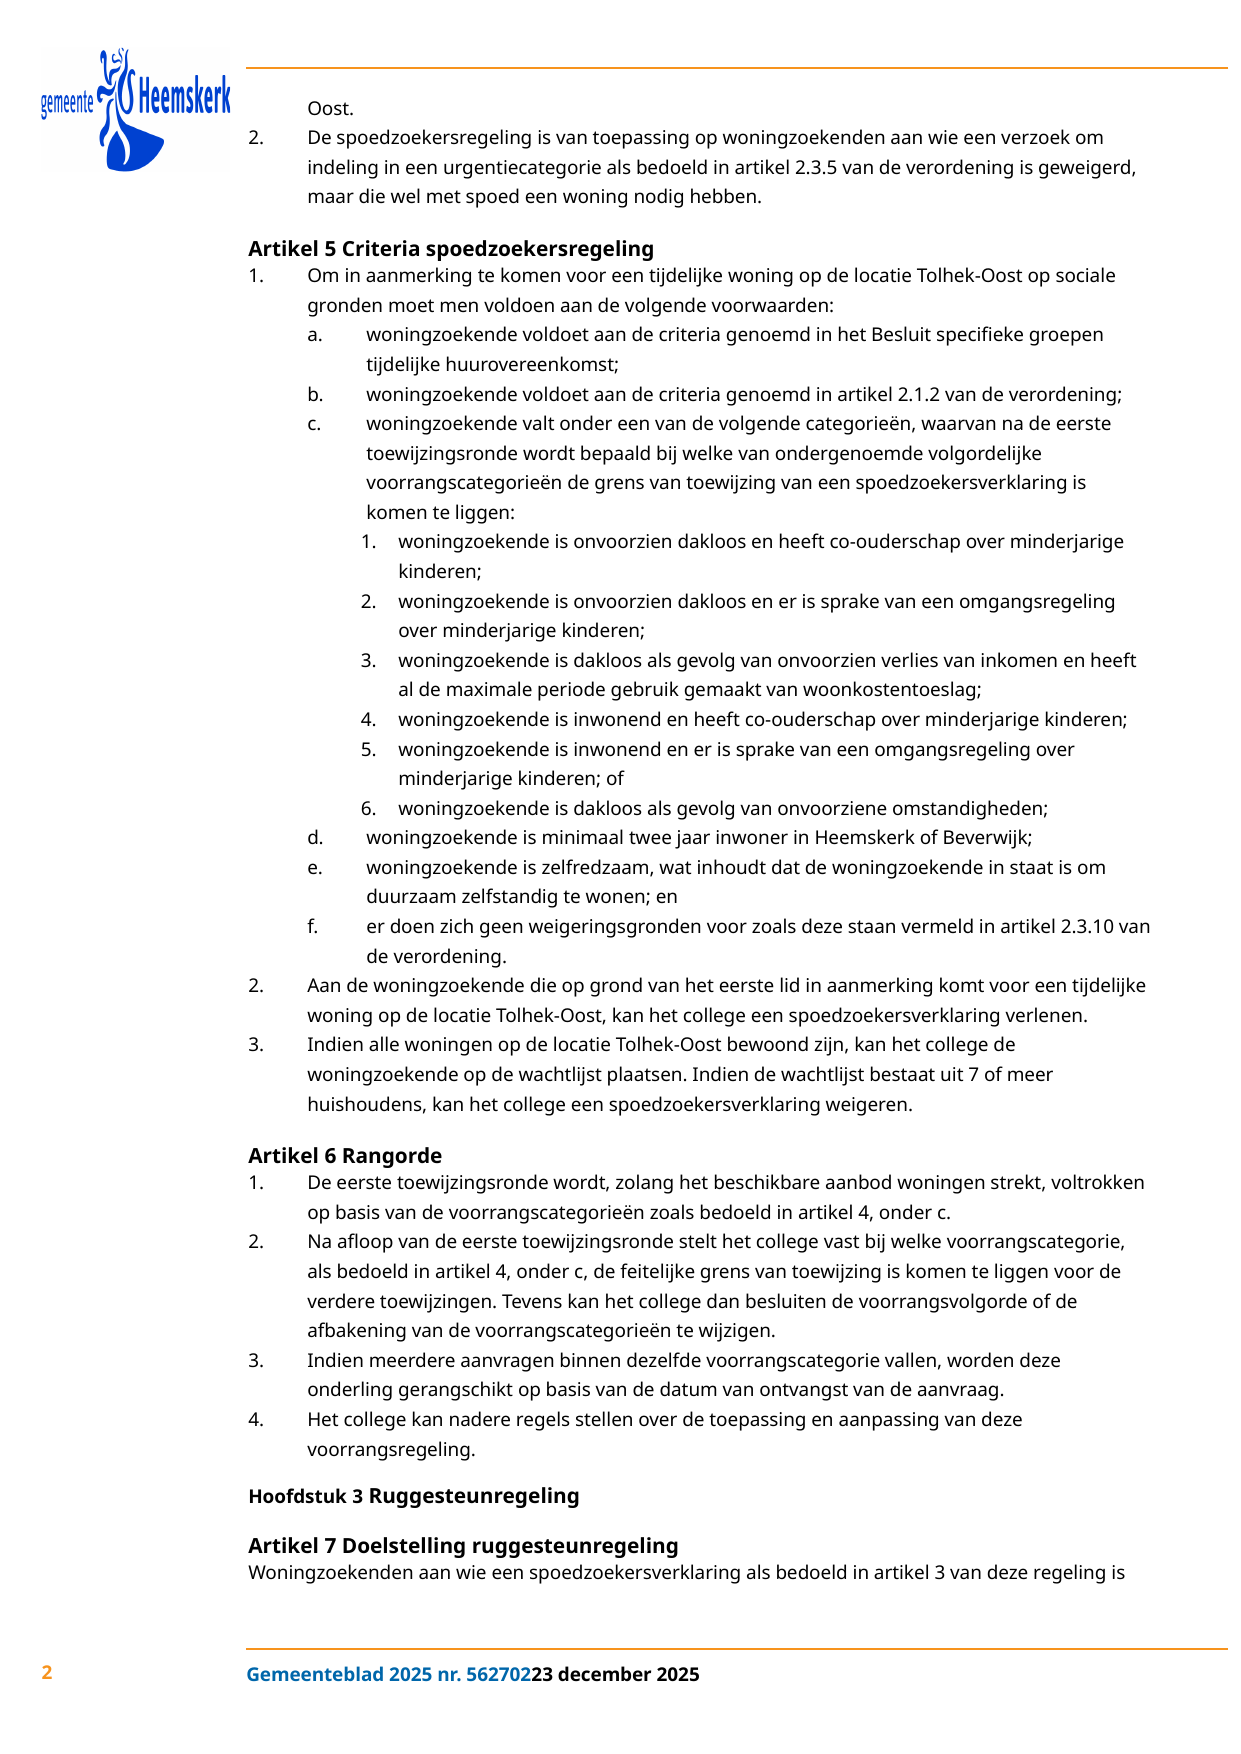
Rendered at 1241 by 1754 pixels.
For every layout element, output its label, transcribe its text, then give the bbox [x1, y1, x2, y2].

list woningzoekende is onvoorzien dakloos en er is sprake van een omgangsregeling over minderjarige kinderen; [361, 588, 1152, 643]
list woningzoekende valt onder een van de volgende categorieën, waarvan na de eerste toewijzingsronde wordt bepaald bij welke van ondergenoemde volgordelijke voorrangscategorieën de grens van toewijzing van een spoedzoekersverklaring is komen te liggen: [307, 410, 1152, 525]
list woningzoekende voldoet aan de criteria genoemd in het Besluit specifieke groepen tijdelijke huurovereenkomst; [307, 322, 1152, 377]
text Artikel 7 Doelstelling ruggesteunregeling [248, 1531, 1152, 1559]
text Artikel 6 Rangorde [248, 1141, 1152, 1169]
list Oost. [248, 95, 1152, 121]
list De spoedzoekersregeling is van toepassing op woningzoekenden aan wie een verzoek om indeling in een urgentiecategorie als bedoeld in artikel 2.3.5 van de verordening is geweigerd, maar die wel met spoed een woning nodig hebben. [248, 124, 1152, 209]
list woningzoekende is dakloos als gevolg van onvoorziene omstandigheden; [361, 795, 1152, 821]
list woningzoekende is inwonend en heeft co-ouderschap over minderjarige kinderen; [361, 706, 1152, 732]
list woningzoekende is onvoorzien dakloos en heeft co-ouderschap over minderjarige kinderen; [361, 529, 1152, 584]
picture [41, 47, 231, 172]
text Artikel 5 Criteria spoedzoekersregeling [248, 234, 1152, 262]
list Indien meerdere aanvragen binnen dezelfde voorrangscategorie vallen, worden deze onderling gerangschikt op basis van de datum van ontvangst van de aanvraag. [248, 1347, 1152, 1402]
list er doen zich geen weigeringsgronden voor zoals deze staan vermeld in artikel 2.3.10 van de verordening. [307, 913, 1152, 968]
list Na afloop van de eerste toewijzingsronde stelt het college vast bij welke voorrangscategorie, als bedoeld in artikel 4, onder c, de feitelijke grens van toewijzing is komen te liggen voor de verdere toewijzingen. Tevens kan het college dan besluiten de voorrangsvolgorde of de afbakening van de voorrangscategorieën te wijzigen. [248, 1229, 1152, 1343]
list Het college kan nadere regels stellen over de toepassing en aanpassing van deze voorrangsregeling. [248, 1406, 1152, 1462]
list Indien alle woningen op de locatie Tolhek-Oost bewoond zijn, kan het college de woningzoekende op de wachtlijst plaatsen. Indien de wachtlijst bestaat uit 7 of meer huishoudens, kan het college een spoedzoekersverklaring weigeren. [248, 1032, 1152, 1116]
text Hoofdstuk 3 Ruggesteunregeling [248, 1481, 1152, 1510]
text Woningzoekenden aan wie een spoedzoekersverklaring als bedoeld in artikel 3 van deze regeling is [248, 1559, 1152, 1585]
list Om in aanmerking te komen voor een tijdelijke woning op de locatie Tolhek-Oost op sociale gronden moet men voldoen aan de volgende voorwaarden: [248, 262, 1152, 318]
list woningzoekende is dakloos als gevolg van onvoorzien verlies van inkomen en heeft al de maximale periode gebruik gemaakt van woonkostentoeslag; [361, 647, 1152, 702]
list Aan de woningzoekende die op grond van het eerste lid in aanmerking komt voor een tijdelijke woning op de locatie Tolhek-Oost, kan het college een spoedzoekersverklaring verlenen. [248, 972, 1152, 1028]
list woningzoekende voldoet aan de criteria genoemd in artikel 2.1.2 van de verordening; [307, 381, 1152, 406]
list woningzoekende is zelfredzaam, wat inhoudt dat de woningzoekende in staat is om duurzaam zelfstandig te wonen; en [307, 854, 1152, 909]
list De eerste toewijzingsronde wordt, zolang het beschikbare aanbod woningen strekt, voltrokken op basis van de voorrangscategorieën zoals bedoeld in artikel 4, onder c. [248, 1169, 1152, 1225]
list woningzoekende is inwonend en er is sprake van een omgangsregeling over minderjarige kinderen; of [361, 736, 1152, 791]
list woningzoekende is minimaal twee jaar inwoner in Heemskerk of Beverwijk; [307, 824, 1152, 850]
